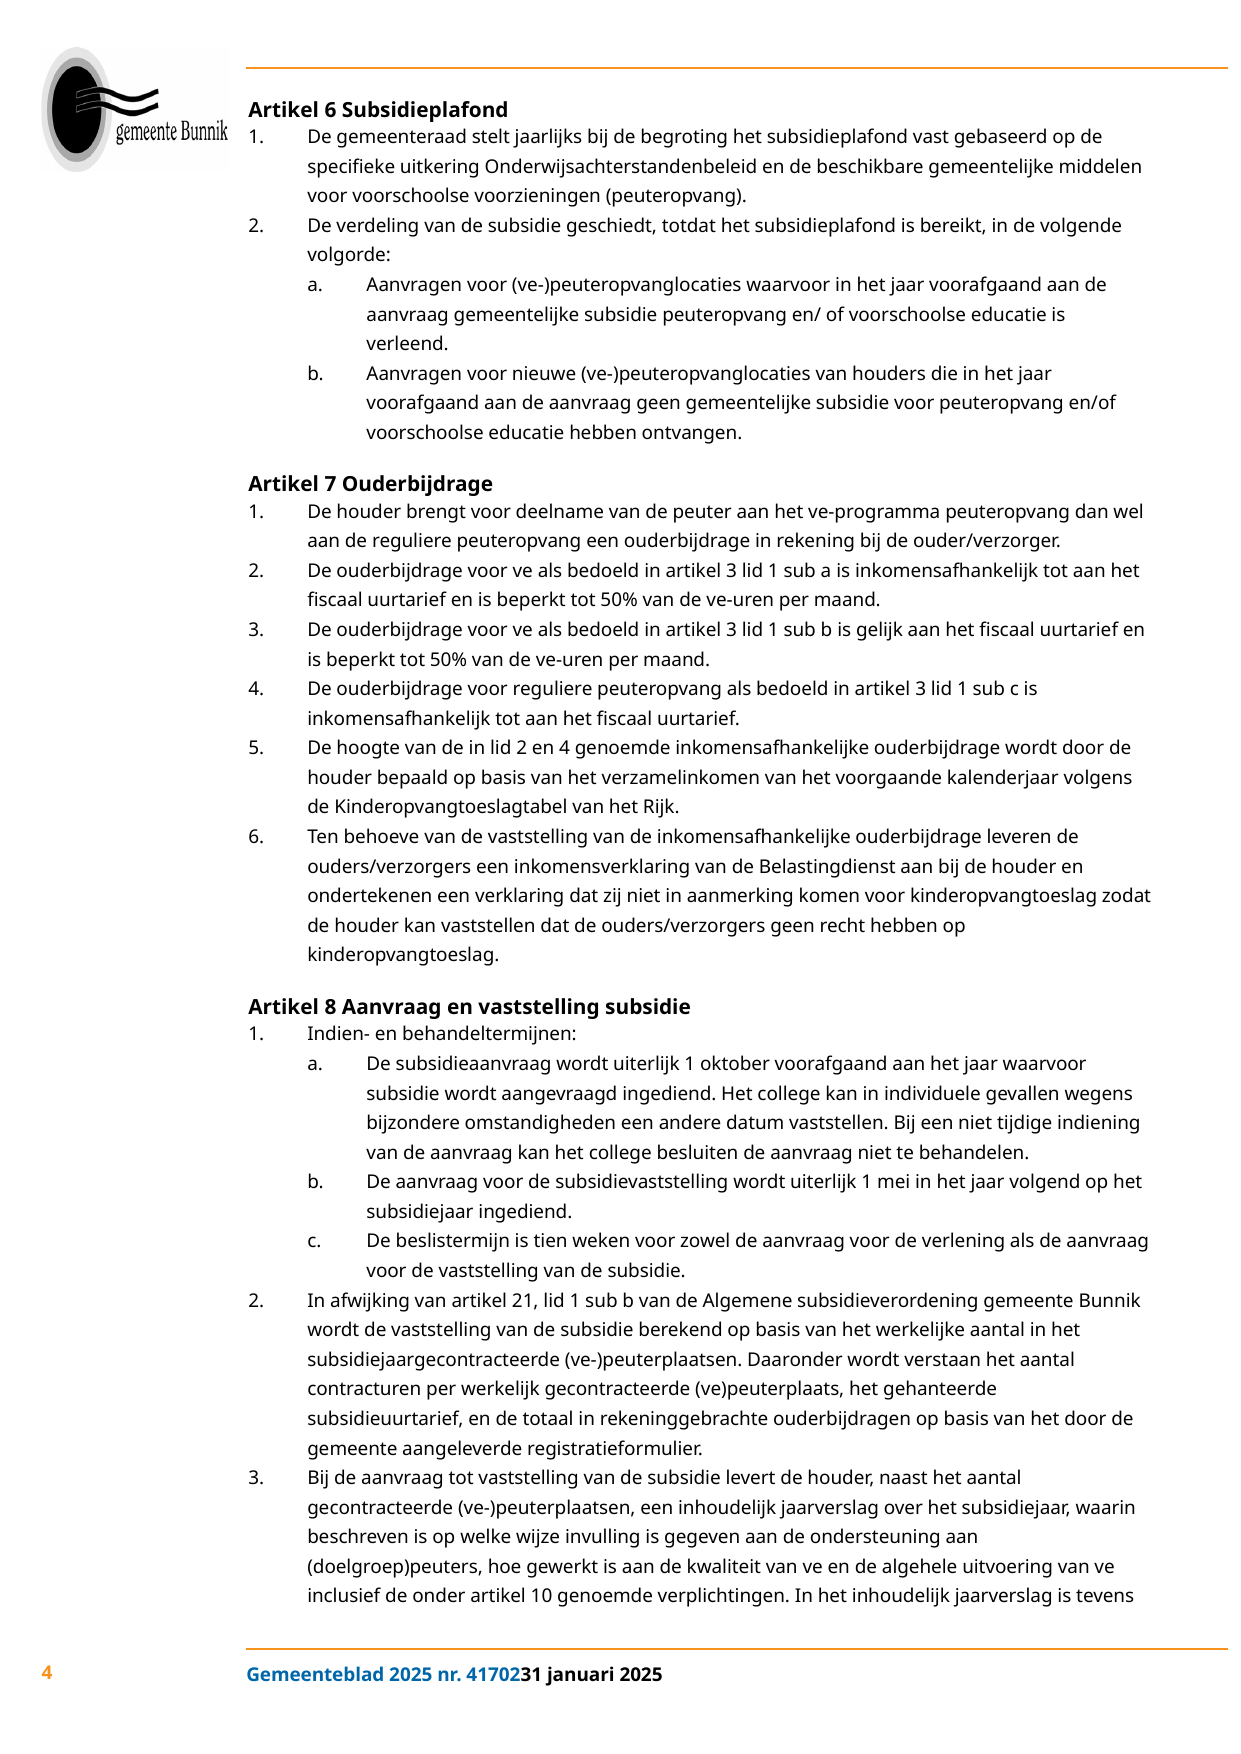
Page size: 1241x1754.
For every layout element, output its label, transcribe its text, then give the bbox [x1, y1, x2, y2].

picture [41, 47, 231, 172]
list De ouderbijdrage voor reguliere peuteropvang als bedoeld in artikel 3 lid 1 sub c is inkomensafhankelijk tot aan het fiscaal uurtarief. [248, 675, 1152, 731]
list De ouderbijdrage voor ve als bedoeld in artikel 3 lid 1 sub b is gelijk aan het fiscaal uurtarief en is beperkt tot 50% van de ve-uren per maand. [248, 616, 1152, 672]
text Artikel 6 Subsidieplafond [248, 95, 1152, 123]
list Aanvragen voor (ve-)peuteropvanglocaties waarvoor in het jaar voorafgaand aan de aanvraag gemeentelijke subsidie peuteropvang en/ of voorschoolse educatie is verleend. [307, 271, 1152, 356]
text Artikel 7 Ouderbijdrage [248, 469, 1152, 498]
list De ouderbijdrage voor ve als bedoeld in artikel 3 lid 1 sub a is inkomensafhankelijk tot aan het fiscaal uurtarief en is beperkt tot 50% van de ve-uren per maand. [248, 557, 1152, 612]
list De aanvraag voor de subsidievaststelling wordt uiterlijk 1 mei in het jaar volgend op het subsidiejaar ingediend. [307, 1168, 1152, 1224]
list Bij de aanvraag tot vaststelling van de subsidie levert de houder, naast het aantal gecontracteerde (ve-)peuterplaatsen, een inhoudelijk jaarverslag over het subsidiejaar, waarin beschreven is op welke wijze invulling is gegeven aan de ondersteuning aan (doelgroep)peuters, hoe gewerkt is aan de kwaliteit van ve en de algehele uitvoering van ve inclusief de onder artikel 10 genoemde verplichtingen. In het inhoudelijk jaarverslag is tevens [248, 1464, 1152, 1608]
list In afwijking van artikel 21, lid 1 sub b van de Algemene subsidieverordening gemeente Bunnik wordt de vaststelling van de subsidie berekend op basis van het werkelijke aantal in het subsidiejaargecontracteerde (ve-)peuterplaatsen. Daaronder wordt verstaan het aantal contracturen per werkelijk gecontracteerde (ve)peuterplaats, het gehanteerde subsidieuurtarief, en de totaal in rekeninggebrachte ouderbijdragen op basis van het door de gemeente aangeleverde registratieformulier. [248, 1287, 1152, 1460]
list Ten behoeve van de vaststelling van de inkomensafhankelijke ouderbijdrage leveren de ouders/verzorgers een inkomensverklaring van de Belastingdienst aan bij de houder en ondertekenen een verklaring dat zij niet in aanmerking komen voor kinderopvangtoeslag zodat de houder kan vaststellen dat de ouders/verzorgers geen recht hebben op kinderopvangtoeslag. [248, 823, 1152, 967]
list De houder brengt voor deelname van de peuter aan het ve-programma peuteropvang dan wel aan de reguliere peuteropvang een ouderbijdrage in rekening bij de ouder/verzorger. [248, 498, 1152, 553]
list De gemeenteraad stelt jaarlijks bij de begroting het subsidieplafond vast gebaseerd op de specifieke uitkering Onderwijsachterstandenbeleid en de beschikbare gemeentelijke middelen voor voorschoolse voorzieningen (peuteropvang). [248, 123, 1152, 208]
list De beslistermijn is tien weken voor zowel de aanvraag voor de verlening als de aanvraag voor de vaststelling van de subsidie. [307, 1228, 1152, 1283]
list De subsidieaanvraag wordt uiterlijk 1 oktober voorafgaand aan het jaar waarvoor subsidie wordt aangevraagd ingediend. Het college kan in individuele gevallen wegens bijzondere omstandigheden een andere datum vaststellen. Bij een niet tijdige indiening van de aanvraag kan het college besluiten de aanvraag niet te behandelen. [307, 1050, 1152, 1164]
list Aanvragen voor nieuwe (ve-)peuteropvanglocaties van houders die in het jaar voorafgaand aan de aanvraag geen gemeentelijke subsidie voor peuteropvang en/of voorschoolse educatie hebben ontvangen. [307, 360, 1152, 445]
list De hoogte van de in lid 2 en 4 genoemde inkomensafhankelijke ouderbijdrage wordt door de houder bepaald op basis van het verzamelinkomen van het voorgaande kalenderjaar volgens de Kinderopvangtoeslagtabel van het Rijk. [248, 734, 1152, 819]
text Artikel 8 Aanvraag en vaststelling subsidie [248, 992, 1152, 1021]
list Indien- en behandeltermijnen: [248, 1021, 1152, 1046]
list De verdeling van de subsidie geschiedt, totdat het subsidieplafond is bereikt, in de volgende volgorde: [248, 212, 1152, 267]
